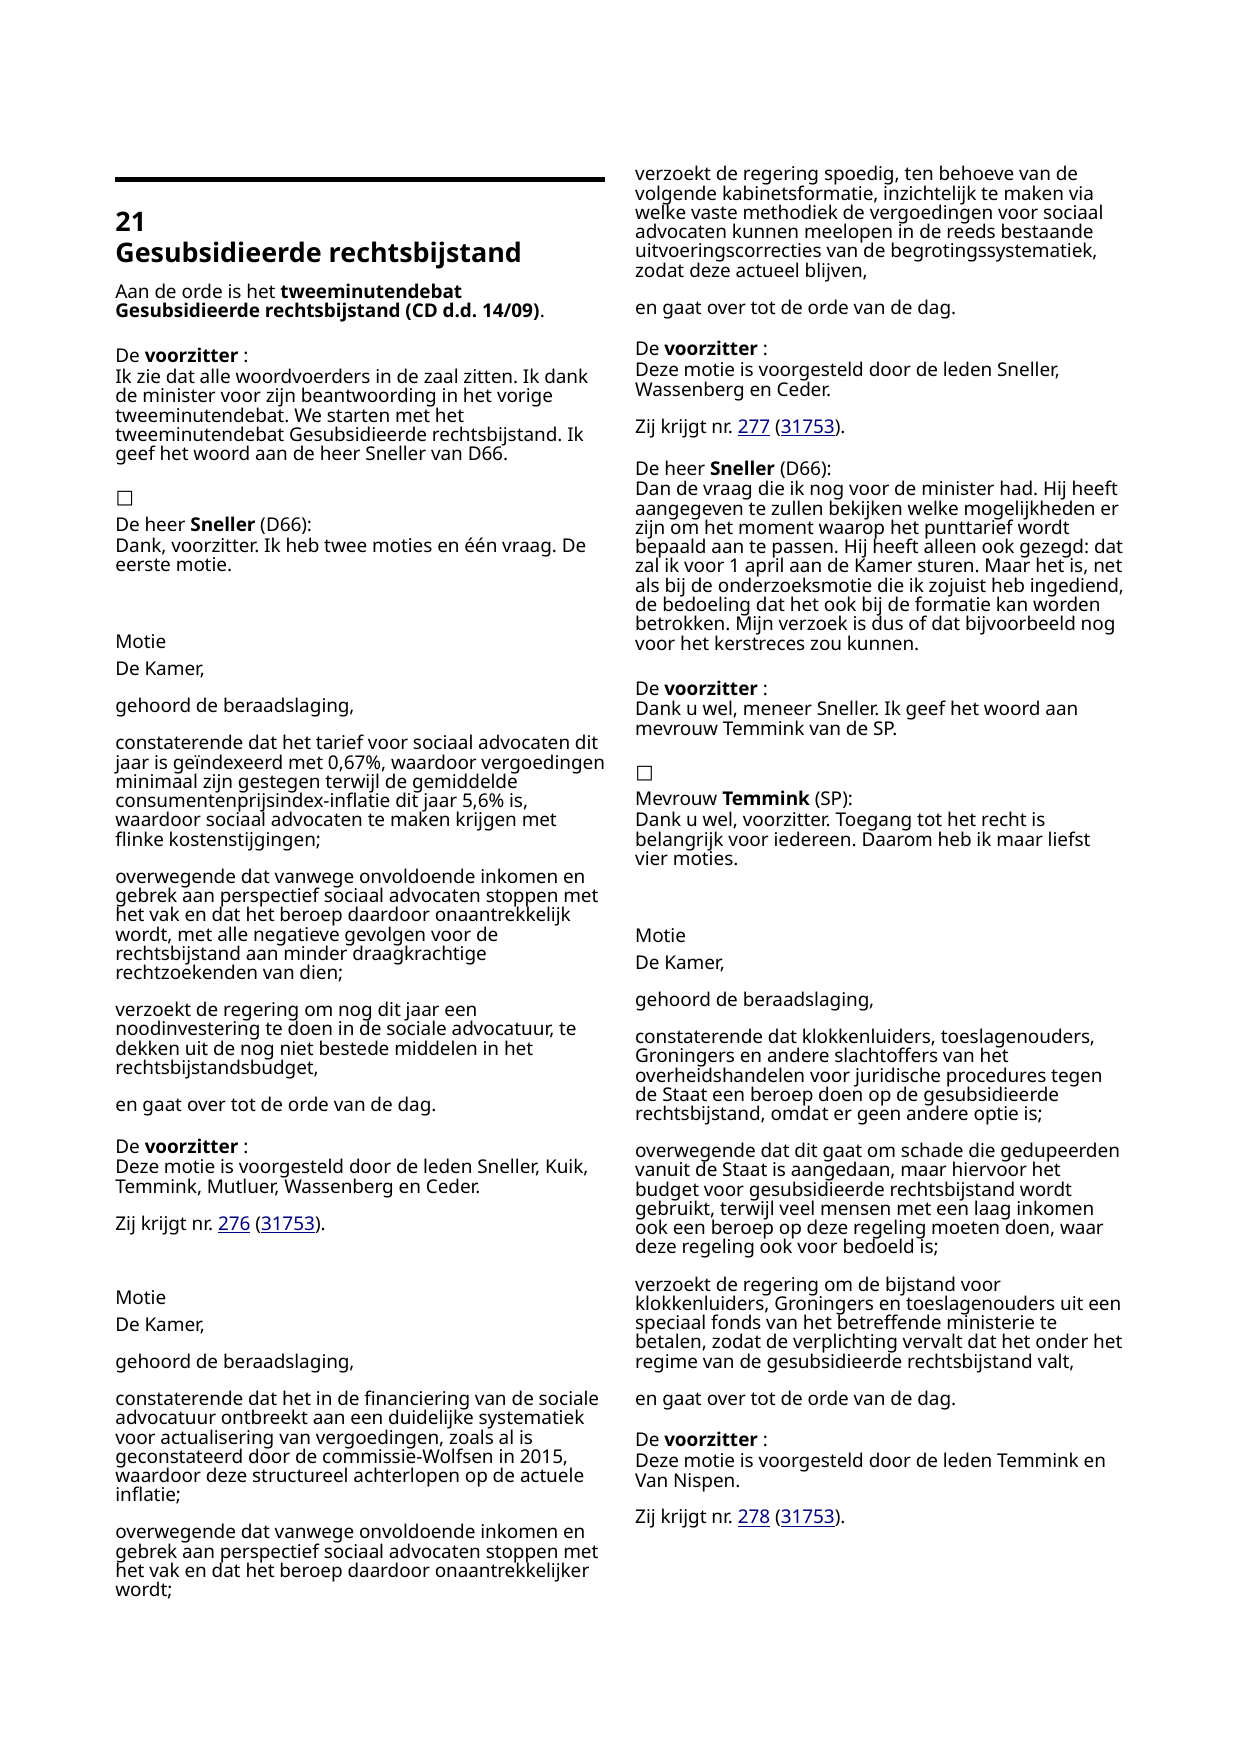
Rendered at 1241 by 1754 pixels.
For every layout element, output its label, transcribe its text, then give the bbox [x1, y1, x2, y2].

text Deze motie is voorgesteld door de leden Sneller, Wassenberg en Ceder. [635, 361, 1125, 400]
text ⬜ [115, 485, 605, 511]
text Deze motie is voorgesteld door de leden Temmink en Van Nispen. [635, 1452, 1125, 1491]
text De voorzitter : [635, 1427, 1125, 1452]
text gehoord de beraadslaging, [635, 991, 1125, 1010]
text Gesubsidieerde rechtsbijstand [115, 239, 605, 283]
text De voorzitter : [115, 342, 605, 368]
text Motie [115, 629, 605, 654]
text Motie [115, 1284, 605, 1310]
text De heer Sneller (D66): [115, 511, 605, 537]
text De Kamer, [115, 660, 605, 680]
text 21 [115, 203, 605, 239]
text overwegende dat dit gaat om schade die gedupeerden vanuit de Staat is aangedaan, maar hiervoor het budget voor gesubsidieerde rechtsbijstand wordt gebruikt, terwijl veel mensen met een laag inkomen ook een beroep op deze regeling moeten doen, waar deze regeling ook voor bedoeld is; [635, 1142, 1125, 1258]
text De heer Sneller (D66): [635, 455, 1125, 480]
text Ik zie dat alle woordvoerders in de zaal zitten. Ik dank de minister voor zijn beantwoording in het vorige tweeminutendebat. We starten met het tweeminutendebat Gesubsidieerde rechtsbijstand. Ik geef het woord aan de heer Sneller van D66. [115, 368, 605, 464]
text De voorzitter : [635, 336, 1125, 361]
text Dank u wel, meneer Sneller. Ik geef het woord aan mevrouw Temmink van de SP. [635, 700, 1125, 739]
text constaterende dat klokkenluiders, toeslagenouders, Groningers en andere slachtoffers van het overheidshandelen voor juridische procedures tegen de Staat een beroep doen op de gesubsidieerde rechtsbijstand, omdat er geen andere optie is; [635, 1028, 1125, 1124]
text Mevrouw Temmink (SP): [635, 786, 1125, 811]
text De voorzitter : [115, 1133, 605, 1158]
text Motie [635, 922, 1125, 948]
text De Kamer, [115, 1316, 605, 1335]
text Dank, voorzitter. Ik heb twee moties en één vraag. De eerste motie. [115, 537, 605, 575]
text overwegende dat vanwege onvoldoende inkomen en gebrek aan perspectief sociaal advocaten stoppen met het vak en dat het beroep daardoor onaantrekkelijker wordt; [115, 1523, 605, 1601]
text Zij krijgt nr. 276 (31753). [115, 1215, 605, 1234]
text gehoord de beraadslaging, [115, 697, 605, 717]
text en gaat over tot de orde van de dag. [635, 1389, 1125, 1409]
text gehoord de beraadslaging, [115, 1353, 605, 1372]
text en gaat over tot de orde van de dag. [115, 1096, 605, 1115]
text ⬜ [635, 760, 1125, 786]
text constaterende dat het tarief voor sociaal advocaten dit jaar is geïndexeerd met 0,67%, waardoor vergoedingen minimaal zijn gestegen terwijl de gemiddelde consumentenprijsindex-inflatie dit jaar 5,6% is, waardoor sociaal advocaten te maken krijgen met flinke kostenstijgingen; [115, 734, 605, 850]
text Dan de vraag die ik nog voor de minister had. Hij heeft aangegeven te zullen bekijken welke mogelijkheden er zijn om het moment waarop het punttarief wordt bepaald aan te passen. Hij heeft alleen ook gezegd: dat zal ik voor 1 april aan de Kamer sturen. Maar het is, net als bij de onderzoeksmotie die ik zojuist heb ingediend, de bedoeling dat het ook bij de formatie kan worden betrokken. Mijn verzoek is dus of dat bijvoorbeeld nog voor het kerstreces zou kunnen. [635, 480, 1125, 654]
text De Kamer, [635, 954, 1125, 973]
text De voorzitter : [635, 675, 1125, 700]
text verzoekt de regering spoedig, ten behoeve van de volgende kabinetsformatie, inzichtelijk te maken via welke vaste methodiek de vergoedingen voor sociaal advocaten kunnen meelopen in de reeds bestaande uitvoeringscorrecties van de begrotingssystematiek, zodat deze actueel blijven, [635, 165, 1125, 281]
text Dank u wel, voorzitter. Toegang tot het recht is belangrijk voor iedereen. Daarom heb ik maar liefst vier moties. [635, 811, 1125, 869]
text constaterende dat het in de financiering van de sociale advocatuur ontbreekt aan een duidelijke systematiek voor actualisering van vergoedingen, zoals al is geconstateerd door de commissie-Wolfsen in 2015, waardoor deze structureel achterlopen op de actuele inflatie; [115, 1390, 605, 1506]
text Zij krijgt nr. 277 (31753). [635, 418, 1125, 437]
text overwegende dat vanwege onvoldoende inkomen en gebrek aan perspectief sociaal advocaten stoppen met het vak en dat het beroep daardoor onaantrekkelijk wordt, met alle negatieve gevolgen voor de rechtsbijstand aan minder draagkrachtige rechtzoekenden van dien; [115, 868, 605, 983]
text verzoekt de regering om nog dit jaar een noodinvestering te doen in de sociale advocatuur, te dekken uit de nog niet bestede middelen in het rechtsbijstandsbudget, [115, 1001, 605, 1078]
text Aan de orde is het tweeminutendebat Gesubsidieerde rechtsbijstand (CD d.d. 14/09). [115, 283, 605, 322]
text en gaat over tot de orde van de dag. [635, 299, 1125, 318]
text Deze motie is voorgesteld door de leden Sneller, Kuik, Temmink, Mutluer, Wassenberg en Ceder. [115, 1158, 605, 1197]
text Zij krijgt nr. 278 (31753). [635, 1508, 1125, 1528]
text verzoekt de regering om de bijstand voor klokkenluiders, Groningers en toeslagenouders uit een speciaal fonds van het betreffende ministerie te betalen, zodat de verplichting vervalt dat het onder het regime van de gesubsidieerde rechtsbijstand valt, [635, 1276, 1125, 1372]
